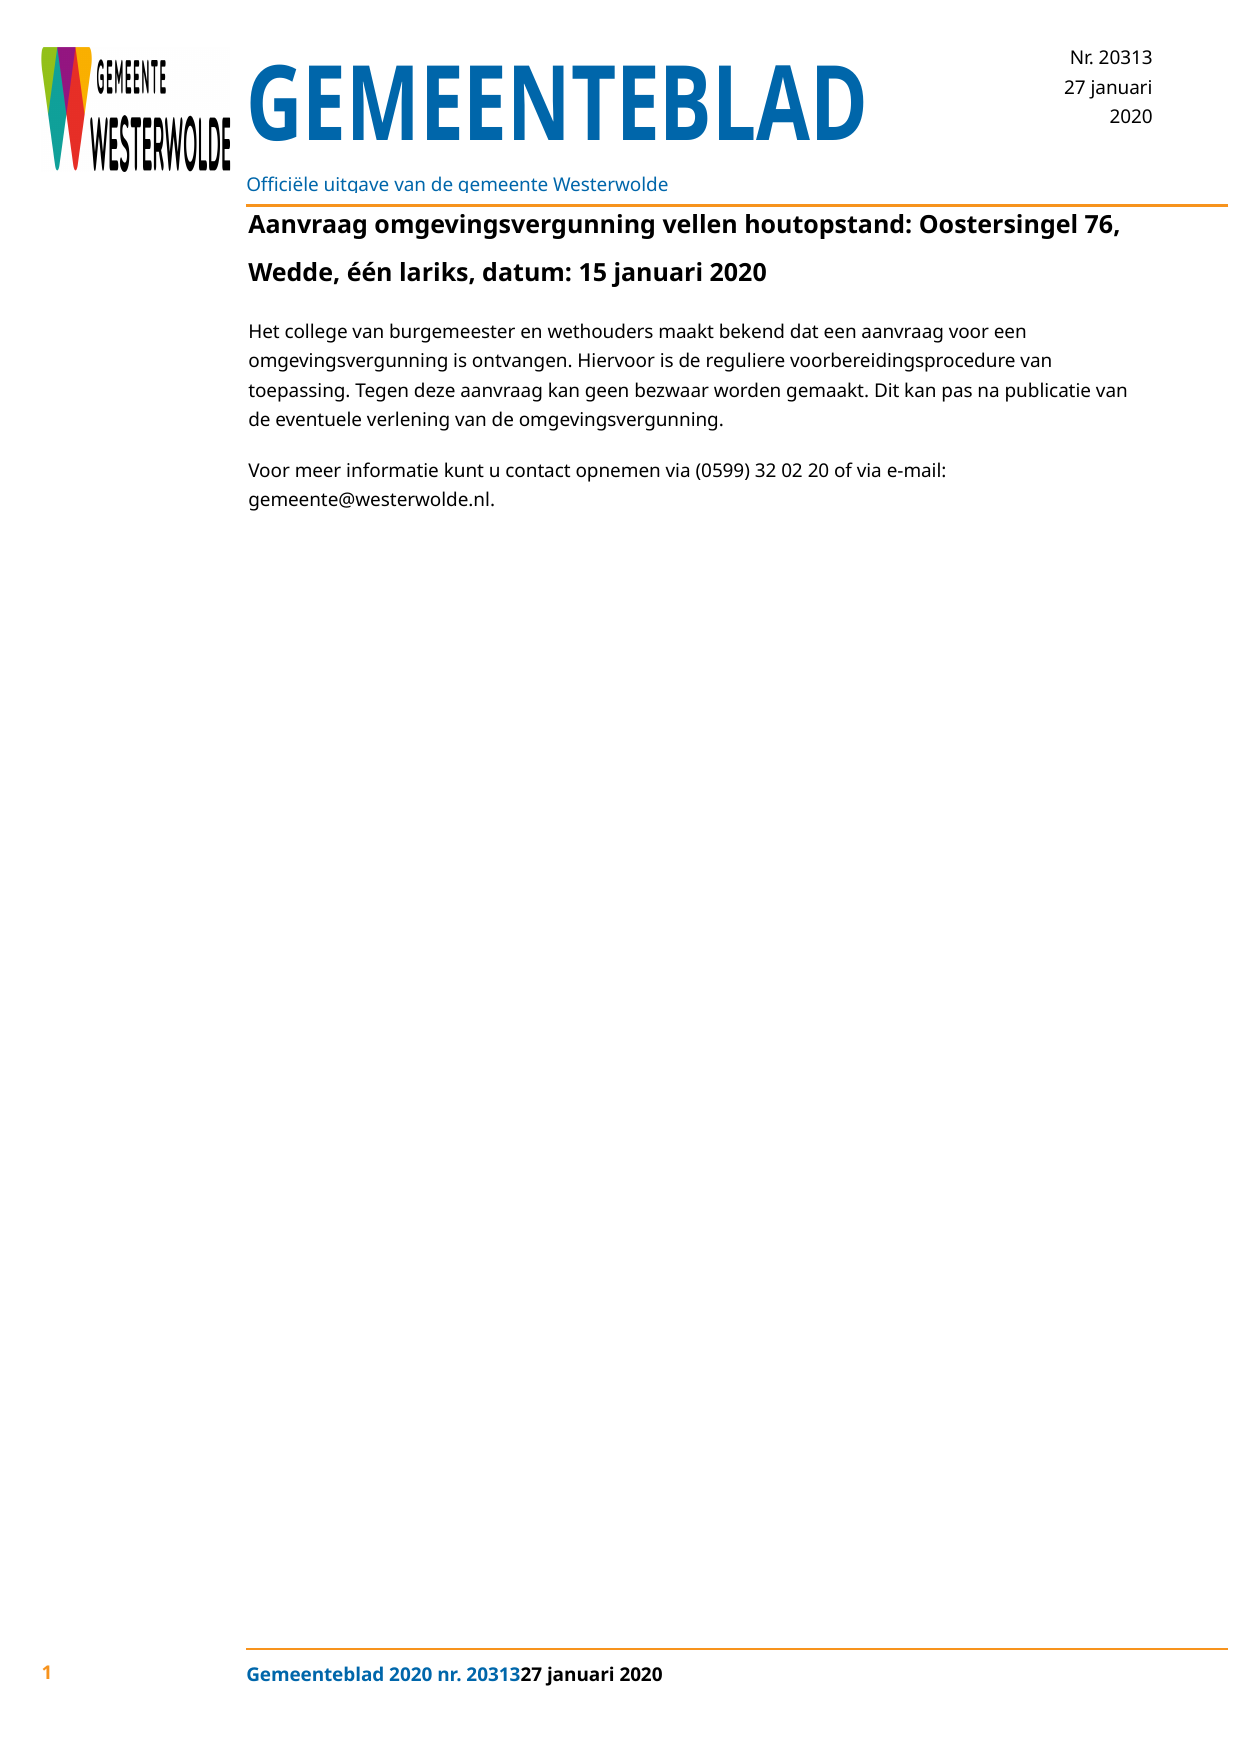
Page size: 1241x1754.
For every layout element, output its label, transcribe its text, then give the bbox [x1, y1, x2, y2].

text Aanvraag omgevingsvergunning vellen houtopstand: Oostersingel 76, Wedde, één lariks, datum: 15 januari 2020 [248, 207, 1152, 288]
text Het college van burgemeester en wethouders maakt bekend dat een aanvraag voor een omgevingsvergunning is ontvangen. Hiervoor is de reguliere voorbereidingsprocedure van toepassing. Tegen deze aanvraag kan geen bezwaar worden gemaakt. Dit kan pas na publicatie van de eventuele verlening van de omgevingsvergunning. [248, 318, 1152, 432]
picture [41, 47, 231, 172]
text Voor meer informatie kunt u contact opnemen via (0599) 32 02 20 of via e-mail: gemeente@westerwolde.nl. [248, 457, 1152, 512]
